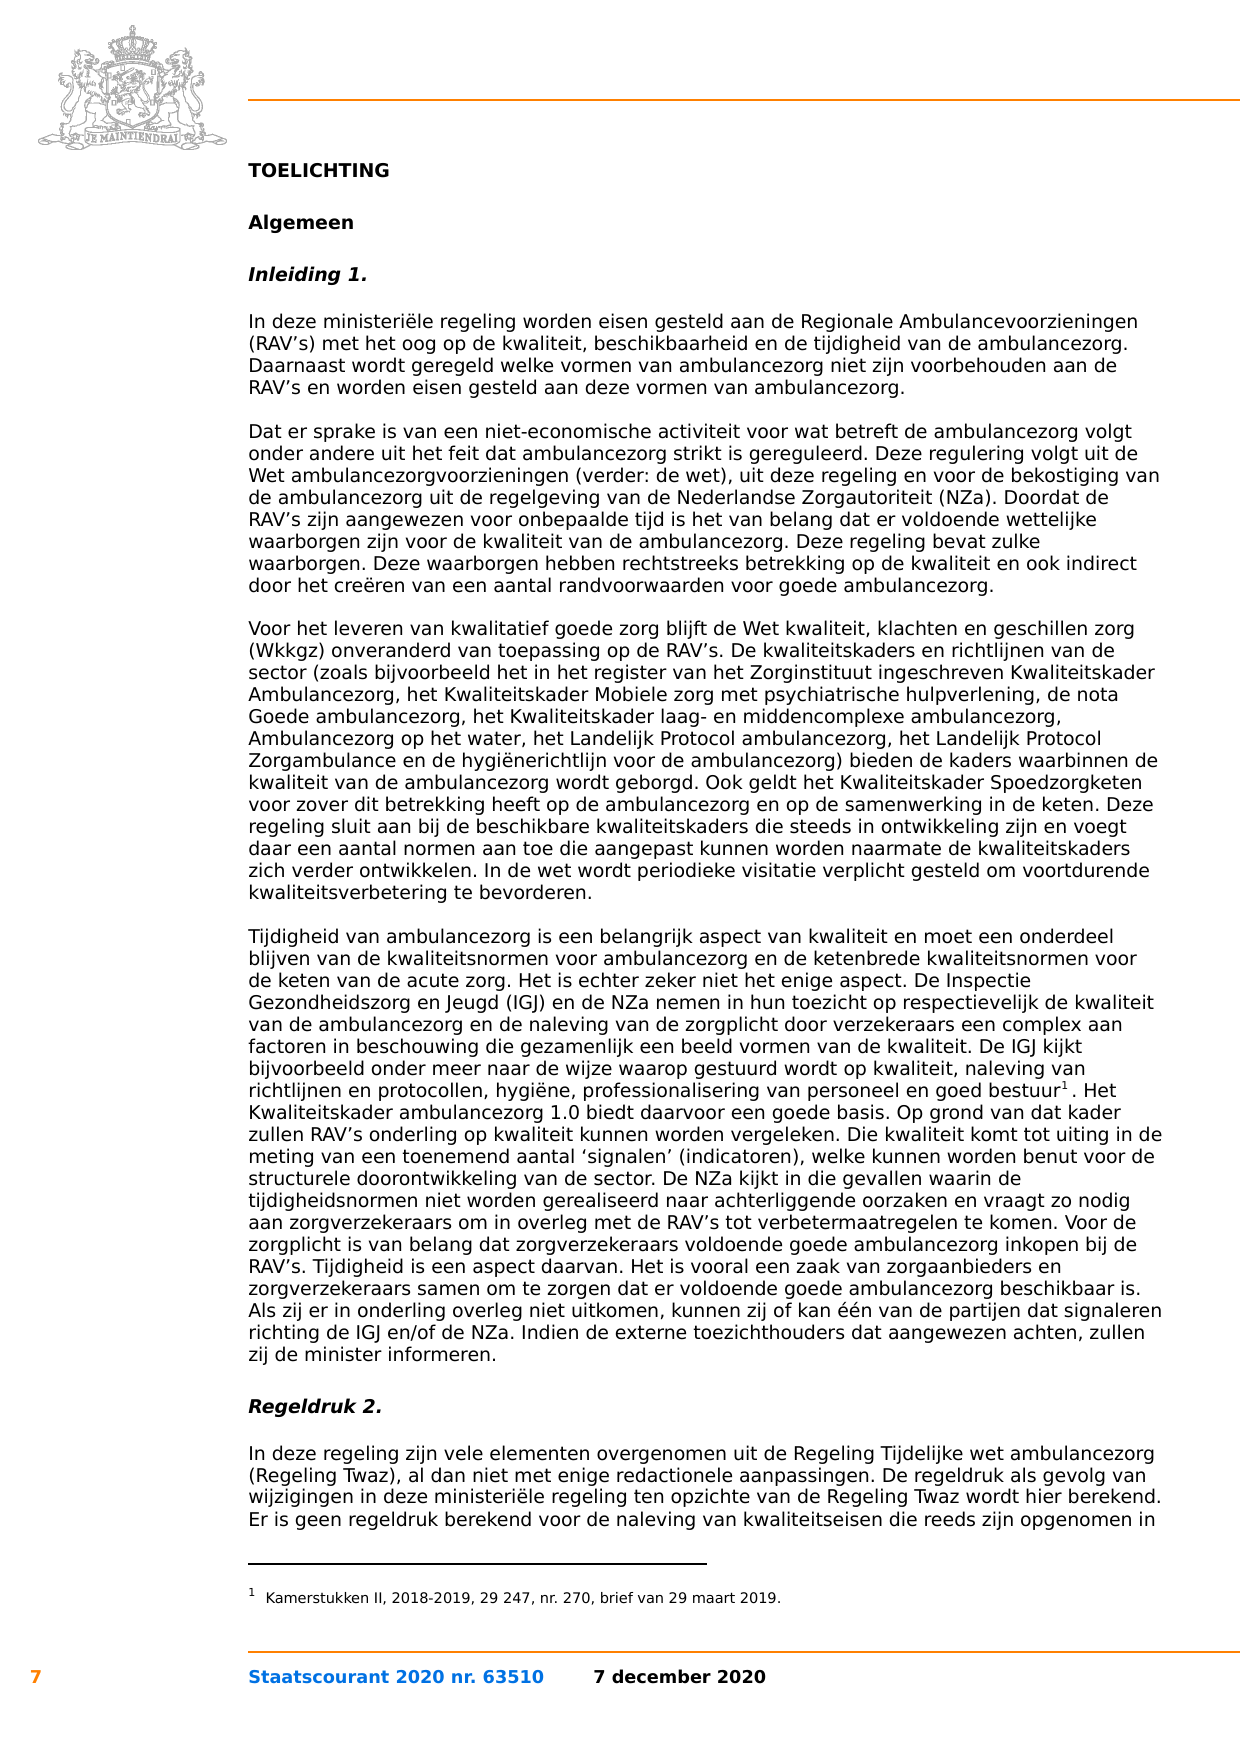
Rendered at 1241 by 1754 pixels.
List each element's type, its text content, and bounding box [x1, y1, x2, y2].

text Dat er sprake is van een niet-economische activiteit voor wat betreft de ambulancezorg volgt onder andere uit het feit dat ambulancezorg strikt is gereguleerd. Deze regulering volgt uit de Wet ambulancezorgvoorzieningen (verder: de wet), uit deze regeling en voor de bekostiging van de ambulancezorg uit de regelgeving van de Nederlandse Zorgautoriteit (NZa). Doordat de RAV’s zijn aangewezen voor onbepaalde tijd is het van belang dat er voldoende wettelijke waarborgen zijn voor de kwaliteit van de ambulancezorg. Deze regeling bevat zulke waarborgen. Deze waarborgen hebben rechtstreeks betrekking op de kwaliteit en ook indirect door het creëren van een aantal randvoorwaarden voor goede ambulancezorg. [248, 421, 1163, 596]
text In deze regeling zijn vele elementen overgenomen uit de Regeling Tijdelijke wet ambulancezorg (Regeling Twaz), al dan niet met enige redactionele aanpassingen. De regeldruk als gevolg van wijzigingen in deze ministeriële regeling ten opzichte van de Regeling Twaz wordt hier berekend. Er is geen regeldruk berekend voor de naleving van kwaliteitseisen die reeds zijn opgenomen in [248, 1442, 1163, 1530]
picture [38, 25, 227, 150]
text In deze ministeriële regeling worden eisen gesteld aan de Regionale Ambulancevoorzieningen (RAV’s) met het oog op de kwaliteit, beschikbaarheid en de tijdigheid van de ambulancezorg. Daarnaast wordt geregeld welke vormen van ambulancezorg niet zijn voorbehouden aan de RAV’s en worden eisen gesteld aan deze vormen van ambulancezorg. [248, 311, 1163, 399]
text Kamerstukken II, 2018-2019, 29 247, nr. 270, brief van 29 maart 2019. [248, 1586, 1163, 1608]
subtitle TOELICHTING [248, 160, 1163, 182]
subtitle Algemeen [248, 212, 1163, 234]
text Voor het leveren van kwalitatief goede zorg blijft de Wet kwaliteit, klachten en geschillen zorg (Wkkgz) onveranderd van toepassing op de RAV’s. De kwaliteitskaders en richtlijnen van de sector (zoals bijvoorbeeld het in het register van het Zorginstituut ingeschreven Kwaliteitskader Ambulancezorg, het Kwaliteitskader Mobiele zorg met psychiatrische hulpverlening, de nota Goede ambulancezorg, het Kwaliteitskader laag- en middencomplexe ambulancezorg, Ambulancezorg op het water, het Landelijk Protocol ambulancezorg, het Landelijk Protocol Zorgambulance en de hygiënerichtlijn voor de ambulancezorg) bieden de kaders waarbinnen de kwaliteit van de ambulancezorg wordt geborgd. Ook geldt het Kwaliteitskader Spoedzorgketen voor zover dit betrekking heeft op de ambulancezorg en op de samenwerking in de keten. Deze regeling sluit aan bij de beschikbare kwaliteitskaders die steeds in ontwikkeling zijn en voegt daar een aantal normen aan toe die aangepast kunnen worden naarmate de kwaliteitskaders zich verder ontwikkelen. In de wet wordt periodieke visitatie verplicht gesteld om voortdurende kwaliteitsverbetering te bevorderen. [248, 618, 1163, 904]
subtitle Regeldruk 2. [248, 1396, 1163, 1417]
text Tijdigheid van ambulancezorg is een belangrijk aspect van kwaliteit en moet een onderdeel blijven van de kwaliteitsnormen voor ambulancezorg en de ketenbrede kwaliteitsnormen voor de keten van de acute zorg. Het is echter zeker niet het enige aspect. De Inspectie Gezondheidszorg en Jeugd (IGJ) en de NZa nemen in hun toezicht op respectievelijk de kwaliteit van de ambulancezorg en de naleving van de zorgplicht door verzekeraars een complex aan factoren in beschouwing die gezamenlijk een beeld vormen van de kwaliteit. De IGJ kijkt bijvoorbeeld onder meer naar de wijze waarop gestuurd wordt op kwaliteit, naleving van richtlijnen en protocollen, hygiëne, professionalisering van personeel en goed bestuur. Het Kwaliteitskader ambulancezorg 1.0 biedt daarvoor een goede basis. Op grond van dat kader zullen RAV’s onderling op kwaliteit kunnen worden vergeleken. Die kwaliteit komt tot uiting in de meting van een toenemend aantal ‘signalen’ (indicatoren), welke kunnen worden benut voor de structurele doorontwikkeling van de sector. De NZa kijkt in die gevallen waarin de tijdigheidsnormen niet worden gerealiseerd naar achterliggende oorzaken en vraagt zo nodig aan zorgverzekeraars om in overleg met de RAV’s tot verbetermaatregelen te komen. Voor de zorgplicht is van belang dat zorgverzekeraars voldoende goede ambulancezorg inkopen bij de RAV’s. Tijdigheid is een aspect daarvan. Het is vooral een zaak van zorgaanbieders en zorgverzekeraars samen om te zorgen dat er voldoende goede ambulancezorg beschikbaar is. Als zij er in onderling overleg niet uitkomen, kunnen zij of kan één van de partijen dat signaleren richting de IGJ en/of de NZa. Indien de externe toezichthouders dat aangewezen achten, zullen zij de minister informeren. [248, 926, 1163, 1366]
subtitle Inleiding 1. [248, 264, 1163, 286]
